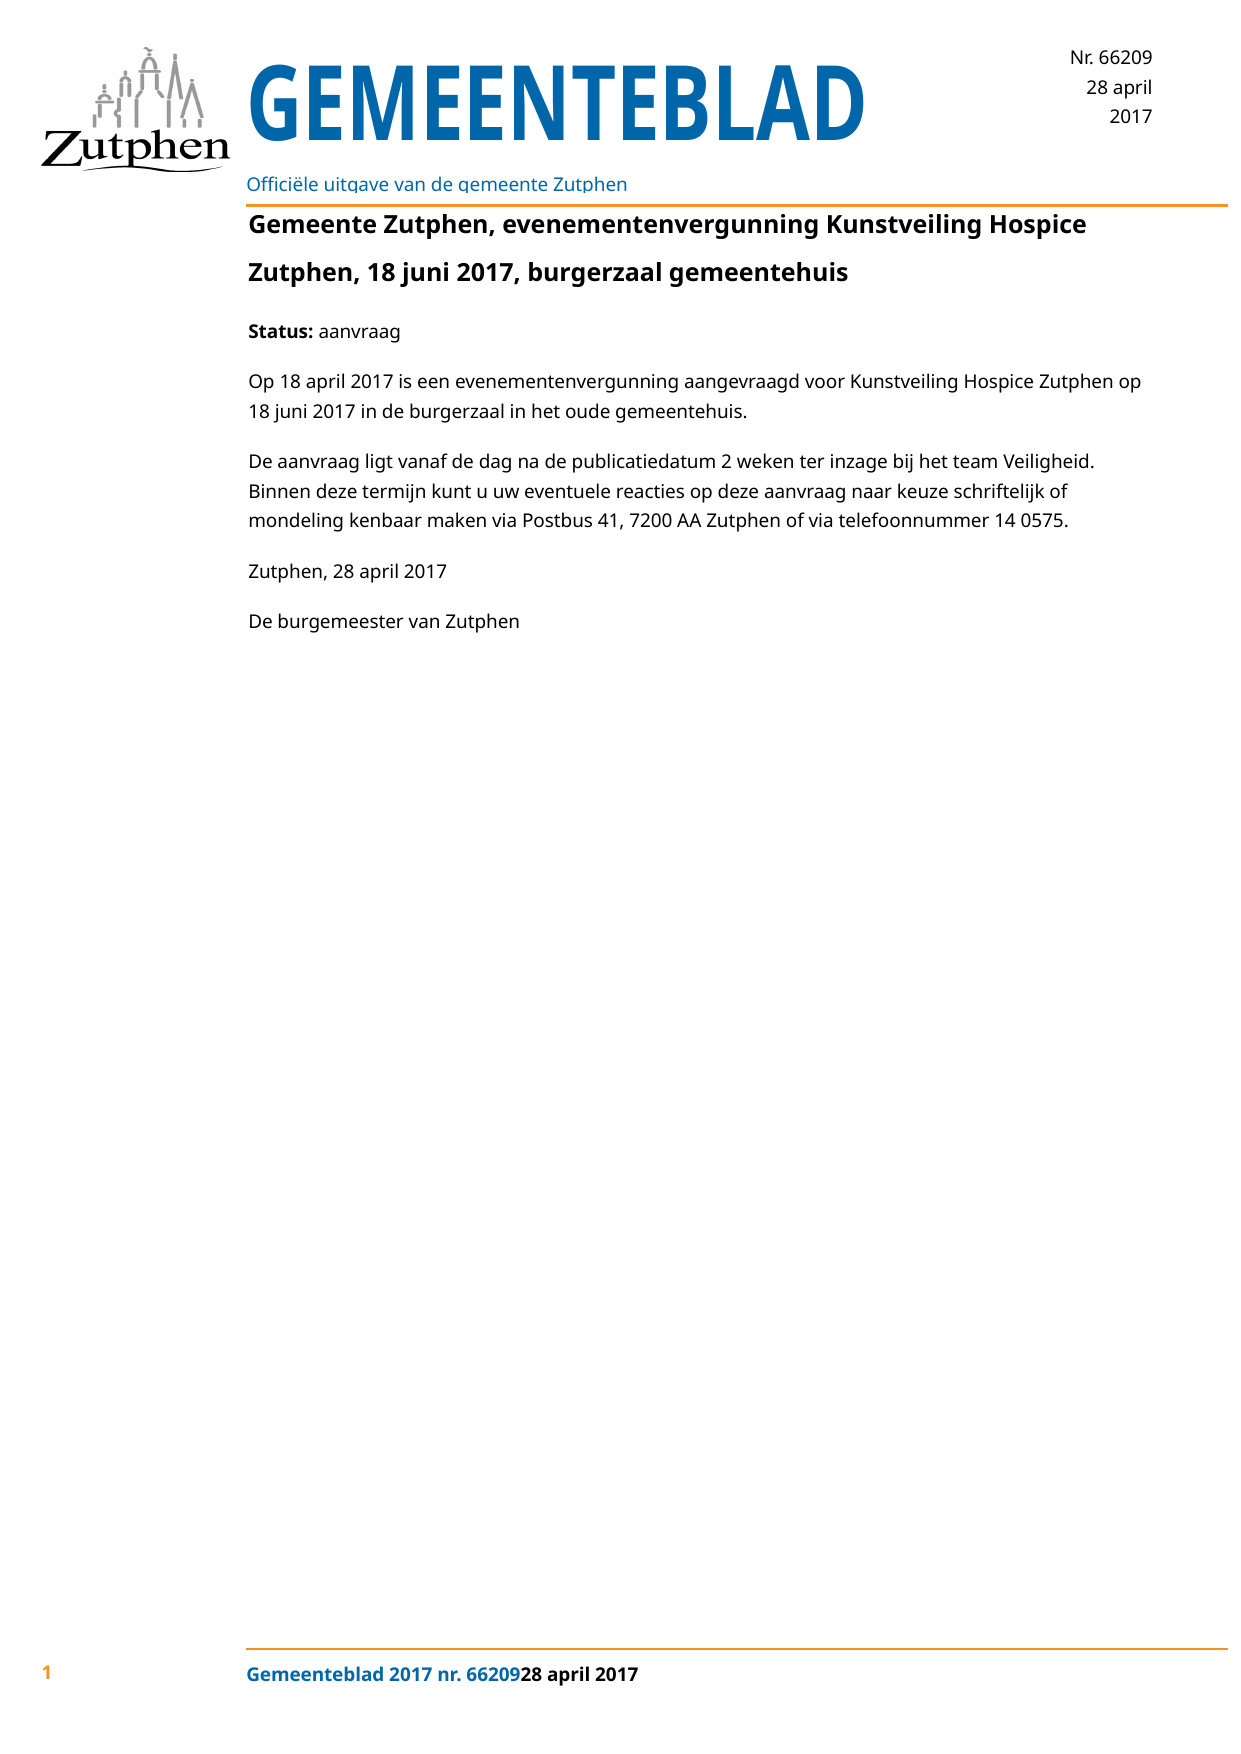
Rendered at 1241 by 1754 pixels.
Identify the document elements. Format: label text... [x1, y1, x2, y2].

text Op 18 april 2017 is een evenementenvergunning aangevraagd voor Kunstveiling Hospice Zutphen op 18 juni 2017 in de burgerzaal in het oude gemeentehuis. [248, 368, 1152, 424]
text Status: aanvraag [248, 318, 1152, 344]
picture [41, 47, 231, 172]
text Zutphen, 28 april 2017 [248, 558, 1152, 584]
text De burgemeester van Zutphen [248, 608, 1152, 634]
text Gemeente Zutphen, evenementenvergunning Kunstveiling Hospice Zutphen, 18 juni 2017, burgerzaal gemeentehuis [248, 207, 1152, 288]
text De aanvraag ligt vanaf de dag na de publicatiedatum 2 weken ter inzage bij het team Veiligheid. Binnen deze termijn kunt u uw eventuele reacties op deze aanvraag naar keuze schriftelijk of mondeling kenbaar maken via Postbus 41, 7200 AA Zutphen of via telefoonnummer 14 0575. [248, 448, 1152, 533]
